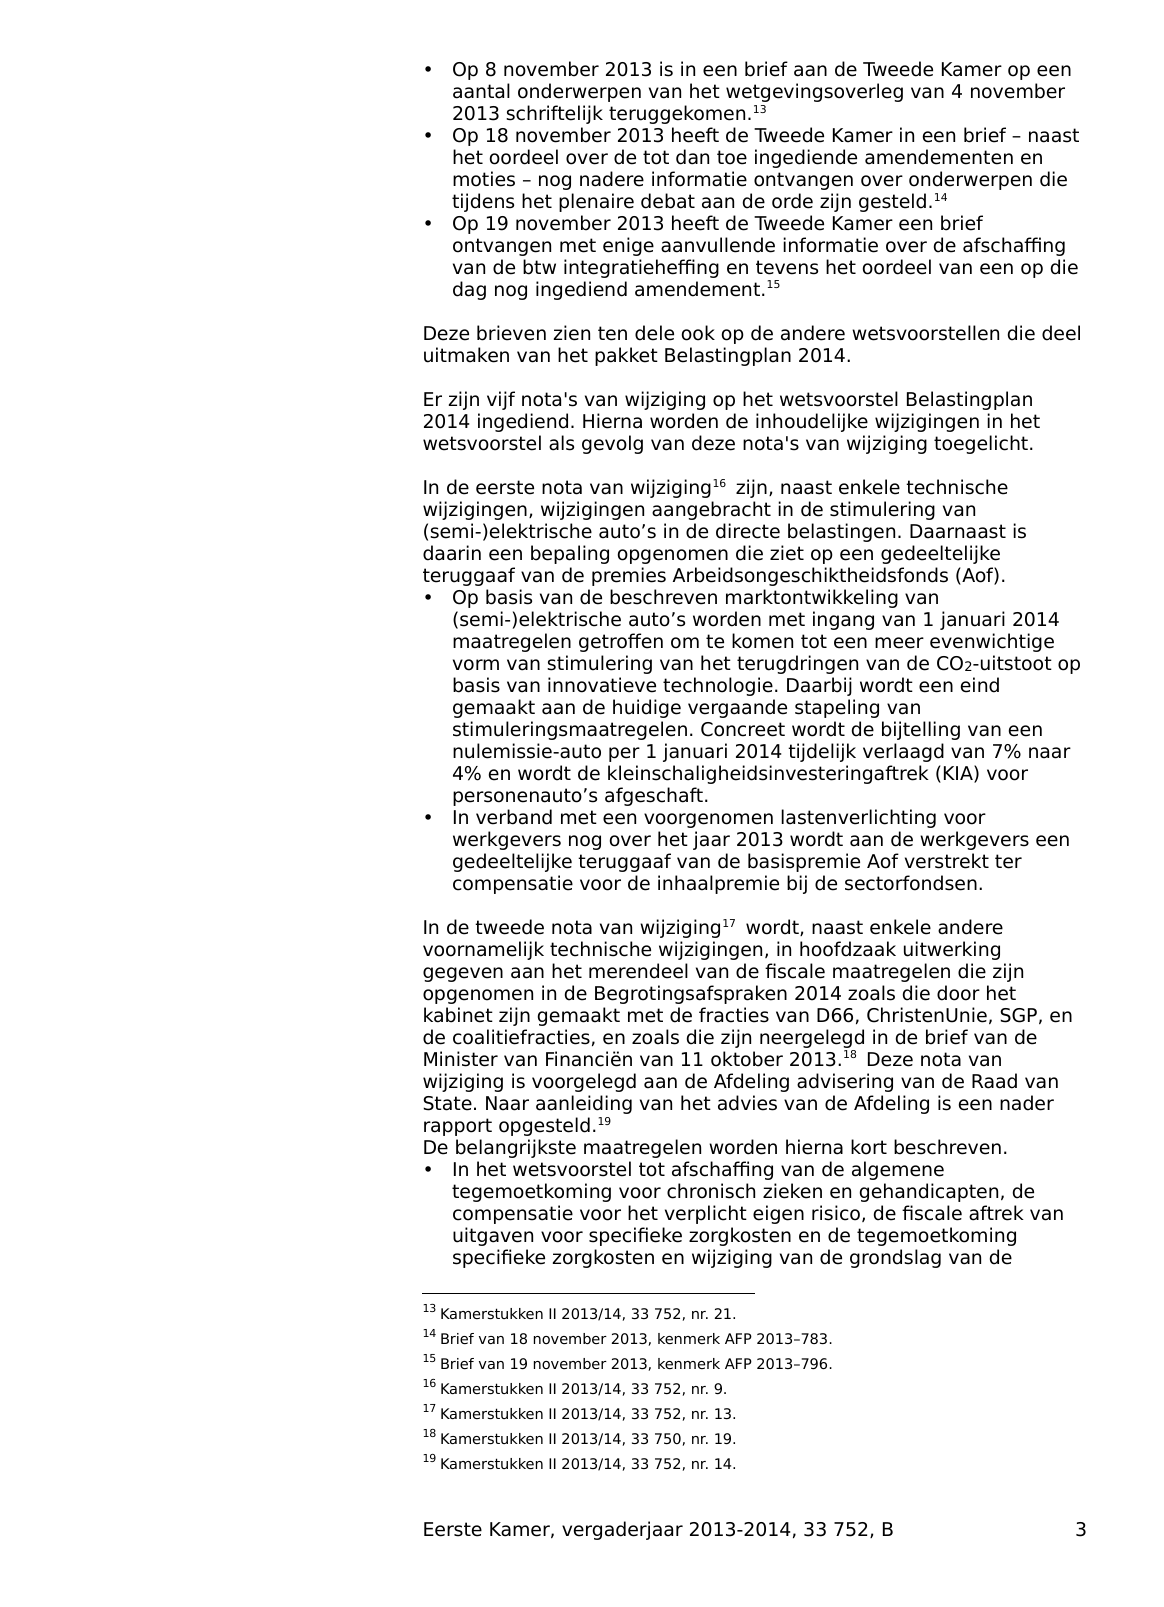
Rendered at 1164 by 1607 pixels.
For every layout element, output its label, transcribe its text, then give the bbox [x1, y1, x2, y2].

text Brief van 19 november 2013, kenmerk AFP 2013–796. [422, 1352, 1087, 1374]
text • Op 19 november 2013 heeft de Tweede Kamer een brief ontvangen met enige aanvullende informatie over de afschaffing van de btw integratieheffing en tevens het oordeel van een op die dag nog ingediend amendement. [422, 213, 1087, 301]
text Deze brieven zien ten dele ook op de andere wetsvoorstellen die deel uitmaken van het pakket Belastingplan 2014. [422, 323, 1087, 367]
text In de eerste nota van wijziging zijn, naast enkele technische wijzigingen, wijzigingen aangebracht in de stimulering van (semi-)elektrische auto’s in de directe belastingen. Daarnaast is daarin een bepaling opgenomen die ziet op een gedeeltelijke teruggaaf van de premies Arbeidsongeschiktheidsfonds (Aof). [422, 477, 1087, 587]
text Brief van 18 november 2013, kenmerk AFP 2013–783. [422, 1327, 1087, 1349]
text In de tweede nota van wijziging wordt, naast enkele andere voornamelijk technische wijzigingen, in hoofdzaak uitwerking gegeven aan het merendeel van de fiscale maatregelen die zijn opgenomen in de Begrotingsafspraken 2014 zoals die door het kabinet zijn gemaakt met de fracties van D66, ChristenUnie, SGP, en de coalitiefracties, en zoals die zijn neergelegd in de brief van de Minister van Financiën van 11 oktober 2013. Deze nota van wijziging is voorgelegd aan de Afdeling advisering van de Raad van State. Naar aanleiding van het advies van de Afdeling is een nader rapport opgesteld. [422, 917, 1087, 1137]
text Kamerstukken II 2013/14, 33 752, nr. 21. [422, 1302, 1087, 1324]
text Er zijn vijf nota's van wijziging op het wetsvoorstel Belastingplan 2014 ingediend. Hierna worden de inhoudelijke wijzigingen in het wetsvoorstel als gevolg van deze nota's van wijziging toegelicht. [422, 389, 1087, 455]
text • In het wetsvoorstel tot afschaffing van de algemene tegemoetkoming voor chronisch zieken en gehandicapten, de compensatie voor het verplicht eigen risico, de fiscale aftrek van uitgaven voor specifieke zorgkosten en de tegemoetkoming specifieke zorgkosten en wijziging van de grondslag van de [422, 1159, 1087, 1269]
text Kamerstukken II 2013/14, 33 752, nr. 13. [422, 1402, 1087, 1424]
text Kamerstukken II 2013/14, 33 752, nr. 9. [422, 1377, 1087, 1399]
text • Op 18 november 2013 heeft de Tweede Kamer in een brief – naast het oordeel over de tot dan toe ingediende amendementen en moties – nog nadere informatie ontvangen over onderwerpen die tijdens het plenaire debat aan de orde zijn gesteld. [422, 125, 1087, 213]
text De belangrijkste maatregelen worden hierna kort beschreven. [422, 1137, 1087, 1159]
text • Op 8 november 2013 is in een brief aan de Tweede Kamer op een aantal onderwerpen van het wetgevingsoverleg van 4 november 2013 schriftelijk teruggekomen. [422, 59, 1087, 125]
text • Op basis van de beschreven marktontwikkeling van (semi-)elektrische auto’s worden met ingang van 1 januari 2014 maatregelen getroffen om te komen tot een meer evenwichtige vorm van stimulering van het terugdringen van de CO2-uitstoot op basis van innovatieve technologie. Daarbij wordt een eind gemaakt aan de huidige vergaande stapeling van stimuleringsmaatregelen. Concreet wordt de bijtelling van een nulemissie-auto per 1 januari 2014 tijdelijk verlaagd van 7% naar 4% en wordt de kleinschaligheidsinvesteringaftrek (KIA) voor personenauto’s afgeschaft. [422, 587, 1087, 807]
text Kamerstukken II 2013/14, 33 752, nr. 14. [422, 1452, 1087, 1474]
text Kamerstukken II 2013/14, 33 750, nr. 19. [422, 1427, 1087, 1449]
text • In verband met een voorgenomen lastenverlichting voor werkgevers nog over het jaar 2013 wordt aan de werkgevers een gedeeltelijke teruggaaf van de basispremie Aof verstrekt ter compensatie voor de inhaalpremie bij de sectorfondsen. [422, 807, 1087, 895]
